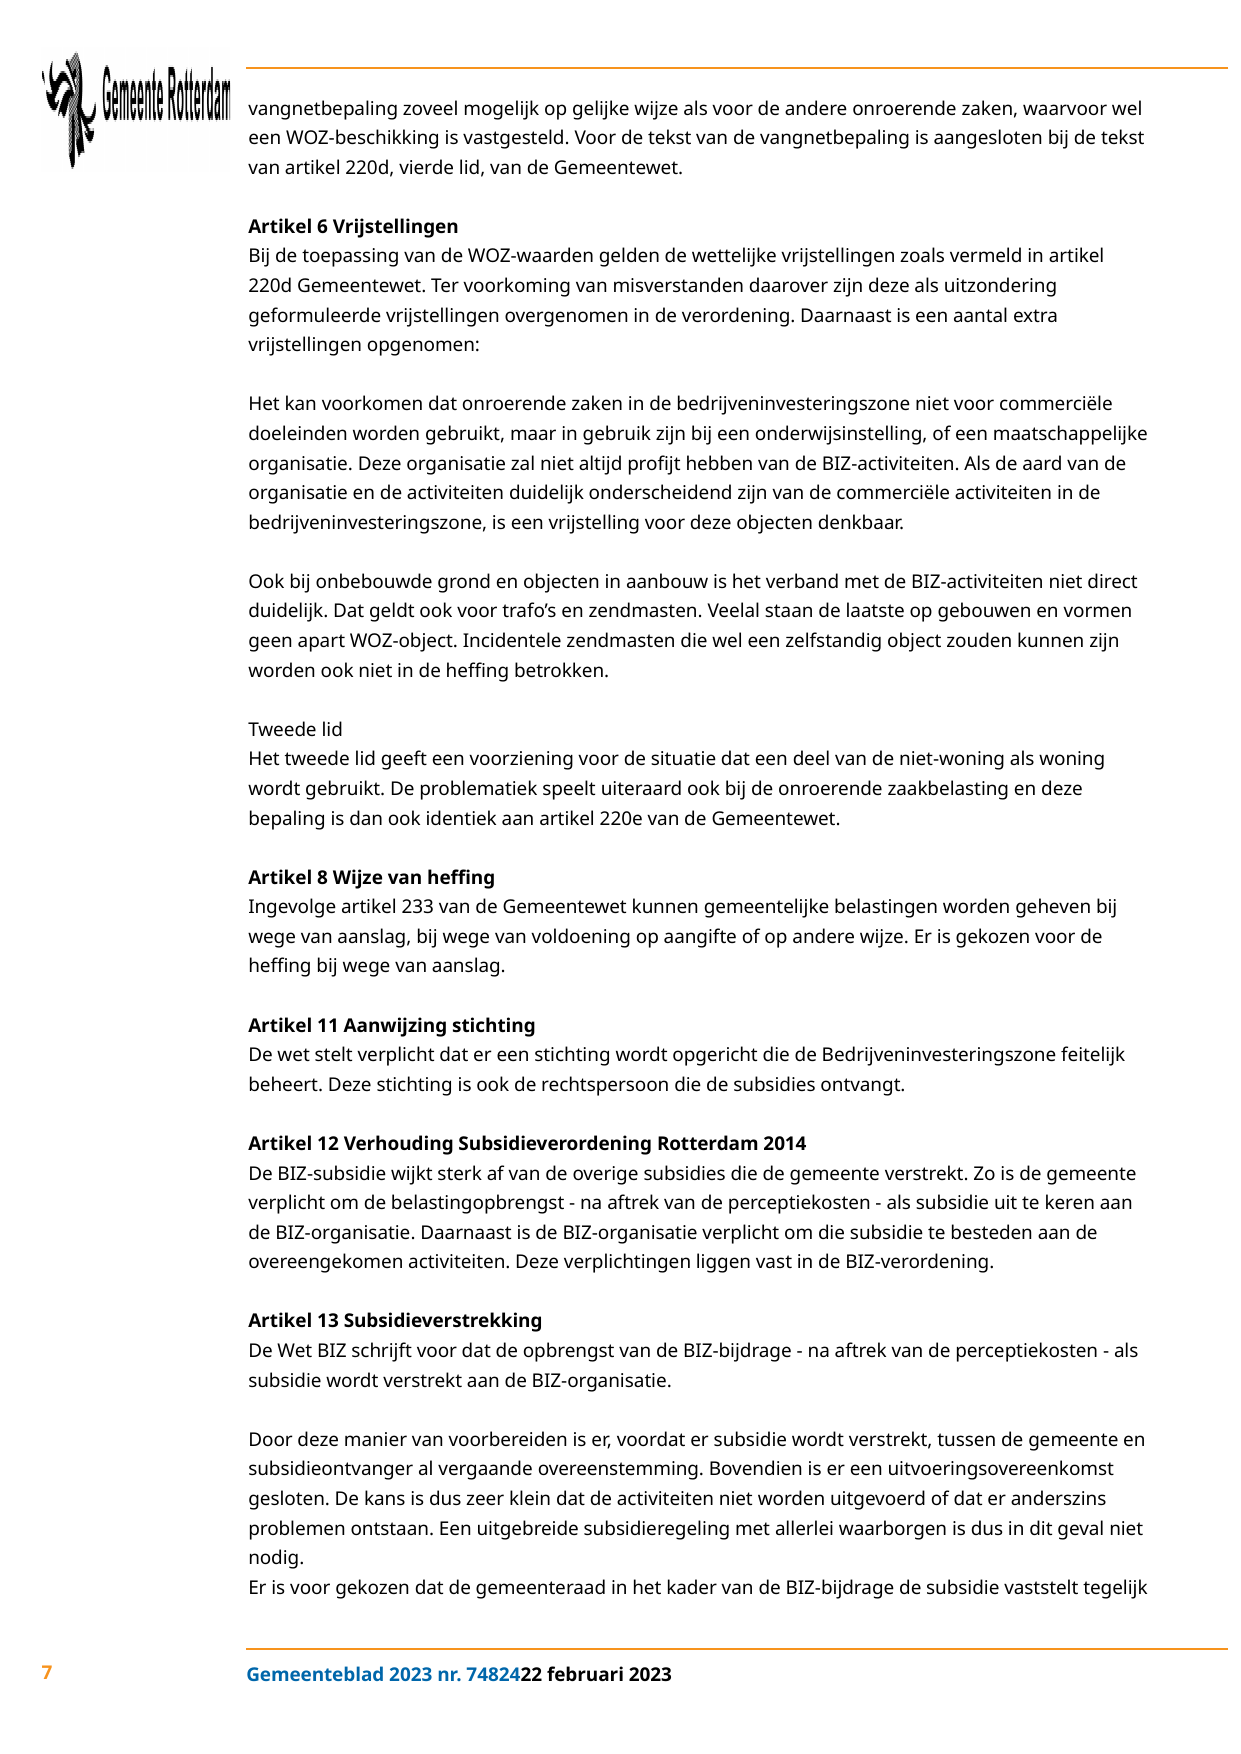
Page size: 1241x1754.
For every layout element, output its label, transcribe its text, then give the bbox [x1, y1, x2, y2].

text De Wet BIZ schrijft voor dat de opbrengst van de BIZ-bijdrage - na aftrek van de perceptiekosten - als subsidie wordt verstrekt aan de BIZ-organisatie. [248, 1337, 1152, 1393]
text vangnetbepaling zoveel mogelijk op gelijke wijze als voor de andere onroerende zaken, waarvoor wel een WOZ-beschikking is vastgesteld. Voor de tekst van de vangnetbepaling is aangesloten bij de tekst van artikel 220d, vierde lid, van de Gemeentewet. [248, 95, 1152, 180]
text Artikel 12 Verhouding Subsidieverordening Rotterdam 2014 [248, 1130, 1152, 1156]
text Artikel 8 Wijze van heffing [248, 864, 1152, 890]
text Door deze manier van voorbereiden is er, voordat er subsidie wordt verstrekt, tussen de gemeente en subsidieontvanger al vergaande overeenstemming. Bovendien is er een uitvoeringsovereenkomst gesloten. De kans is dus zeer klein dat de activiteiten niet worden uitgevoerd of dat er anderszins problemen ontstaan. Een uitgebreide subsidieregeling met allerlei waarborgen is dus in dit geval niet nodig. [248, 1426, 1152, 1570]
text Ook bij onbebouwde grond en objecten in aanbouw is het verband met de BIZ-activiteiten niet direct duidelijk. Dat geldt ook voor trafo’s en zendmasten. Veelal staan de laatste op gebouwen en vormen geen apart WOZ-object. Incidentele zendmasten die wel een zelfstandig object zouden kunnen zijn worden ook niet in de heffing betrokken. [248, 568, 1152, 683]
text Artikel 6 Vrijstellingen [248, 213, 1152, 239]
text Het kan voorkomen dat onroerende zaken in de bedrijveninvesteringszone niet voor commerciële doeleinden worden gebruikt, maar in gebruik zijn bij een onderwijsinstelling, of een maatschappelijke organisatie. Deze organisatie zal niet altijd profijt hebben van de BIZ-activiteiten. Als de aard van de organisatie en de activiteiten duidelijk onderscheidend zijn van de commerciële activiteiten in de bedrijveninvesteringszone, is een vrijstelling voor deze objecten denkbaar. [248, 391, 1152, 535]
text Artikel 11 Aanwijzing stichting [248, 1012, 1152, 1038]
text De wet stelt verplicht dat er een stichting wordt opgericht die de Bedrijveninvesteringszone feitelijk beheert. Deze stichting is ook de rechtspersoon die de subsidies ontvangt. [248, 1041, 1152, 1097]
text Er is voor gekozen dat de gemeenteraad in het kader van de BIZ-bijdrage de subsidie vaststelt tegelijk [248, 1574, 1152, 1600]
picture [41, 47, 231, 172]
text De BIZ-subsidie wijkt sterk af van de overige subsidies die de gemeente verstrekt. Zo is de gemeente verplicht om de belastingopbrengst - na aftrek van de perceptiekosten - als subsidie uit te keren aan de BIZ-organisatie. Daarnaast is de BIZ-organisatie verplicht om die subsidie te besteden aan de overeengekomen activiteiten. Deze verplichtingen liggen vast in de BIZ-verordening. [248, 1160, 1152, 1274]
text Bij de toepassing van de WOZ-waarden gelden de wettelijke vrijstellingen zoals vermeld in artikel 220d Gemeentewet. Ter voorkoming van misverstanden daarover zijn deze als uitzondering geformuleerde vrijstellingen overgenomen in de verordening. Daarnaast is een aantal extra vrijstellingen opgenomen: [248, 243, 1152, 357]
text Tweede lid [248, 716, 1152, 742]
text Artikel 13 Subsidieverstrekking [248, 1308, 1152, 1333]
text Ingevolge artikel 233 van de Gemeentewet kunnen gemeentelijke belastingen worden geheven bij wege van aanslag, bij wege van voldoening op aangifte of op andere wijze. Er is gekozen voor de heffing bij wege van aanslag. [248, 893, 1152, 978]
text Het tweede lid geeft een voorziening voor de situatie dat een deel van de niet-woning als woning wordt gebruikt. De problematiek speelt uiteraard ook bij de onroerende zaakbelasting en deze bepaling is dan ook identiek aan artikel 220e van de Gemeentewet. [248, 746, 1152, 831]
